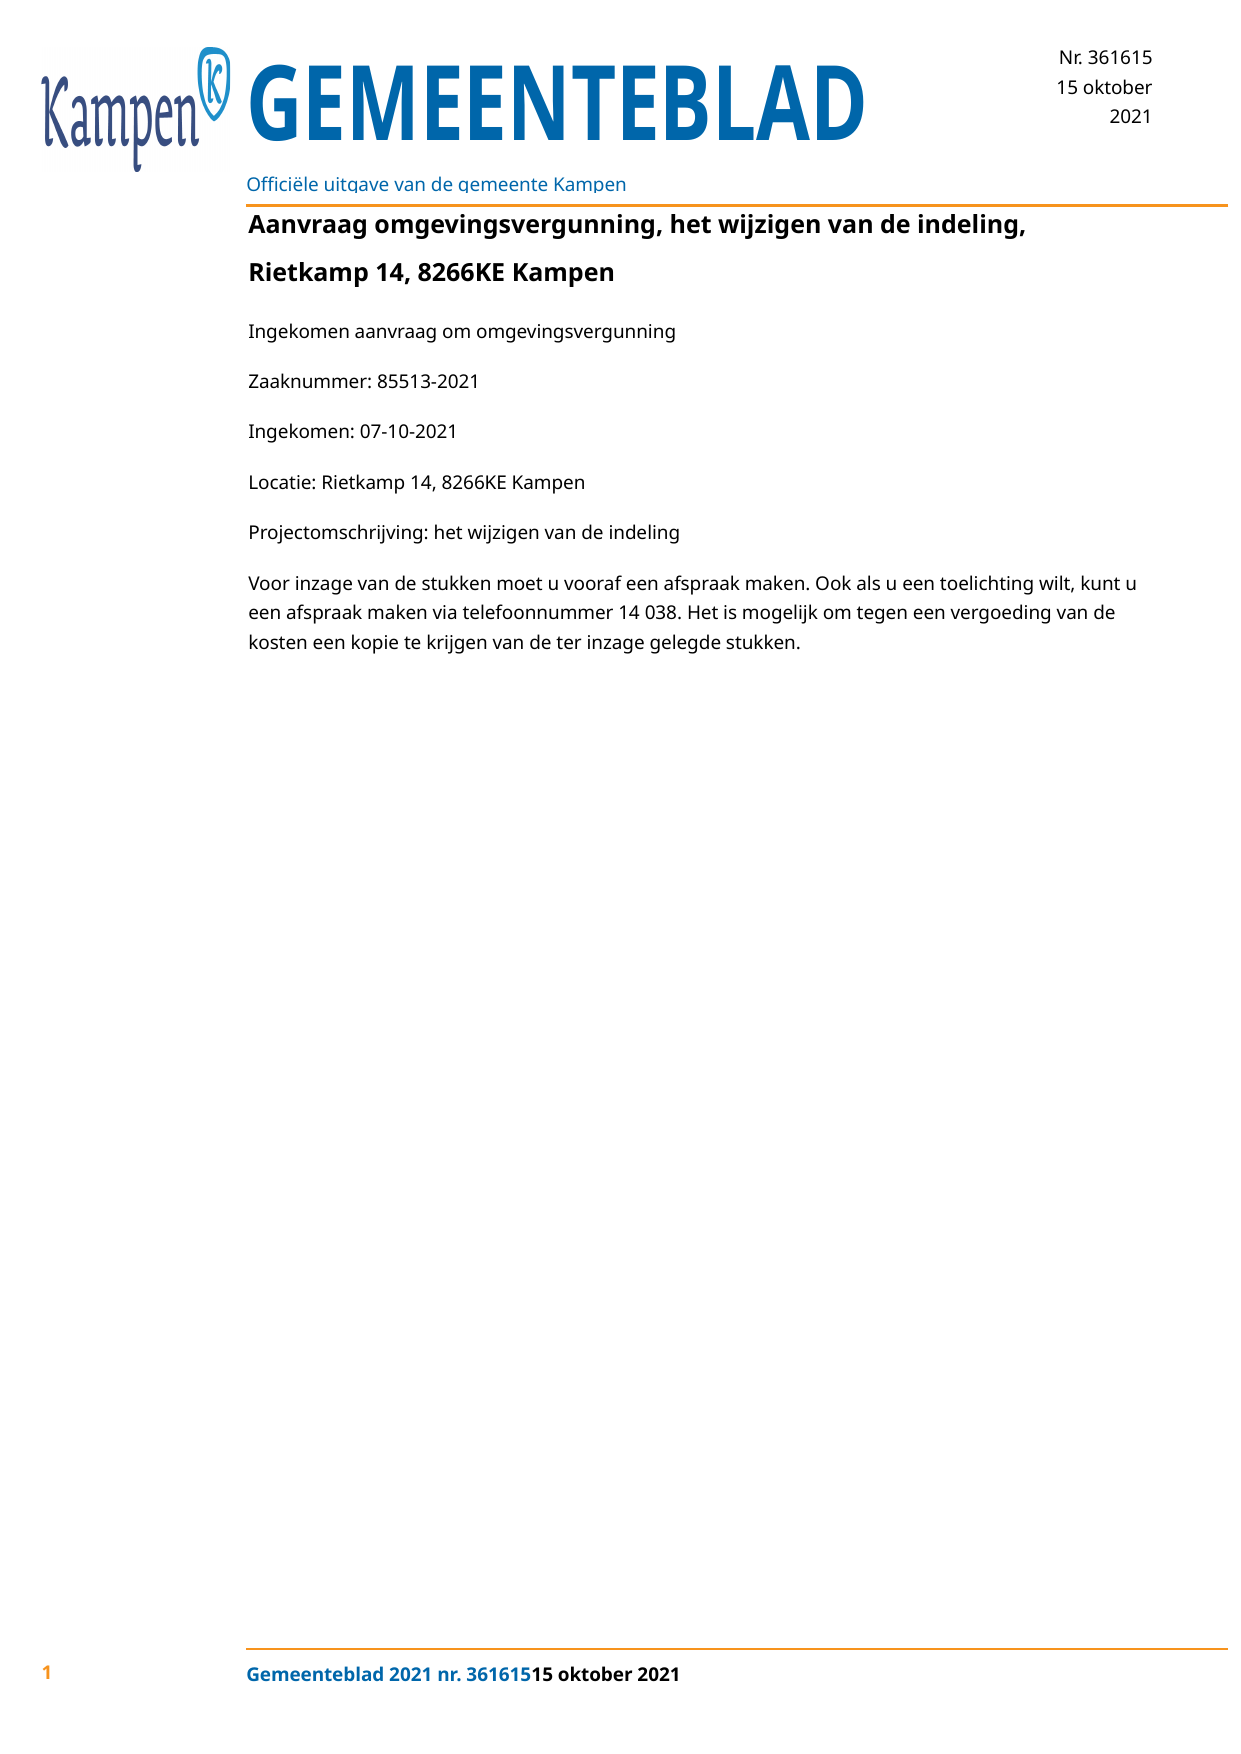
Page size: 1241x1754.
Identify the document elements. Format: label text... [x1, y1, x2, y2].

picture [41, 47, 231, 172]
text Ingekomen: 07-10-2021 [248, 419, 1152, 444]
text Zaaknummer: 85513-2021 [248, 368, 1152, 394]
text Aanvraag omgevingsvergunning, het wijzigen van de indeling, Rietkamp 14, 8266KE Kampen [248, 207, 1152, 288]
text Locatie: Rietkamp 14, 8266KE Kampen [248, 469, 1152, 495]
text Voor inzage van de stukken moet u vooraf een afspraak maken. Ook als u een toelichting wilt, kunt u een afspraak maken via telefoonnummer 14 038. Het is mogelijk om tegen een vergoeding van de kosten een kopie te krijgen van de ter inzage gelegde stukken. [248, 570, 1152, 655]
text Projectomschrijving: het wijzigen van de indeling [248, 519, 1152, 545]
text Ingekomen aanvraag om omgevingsvergunning [248, 318, 1152, 344]
